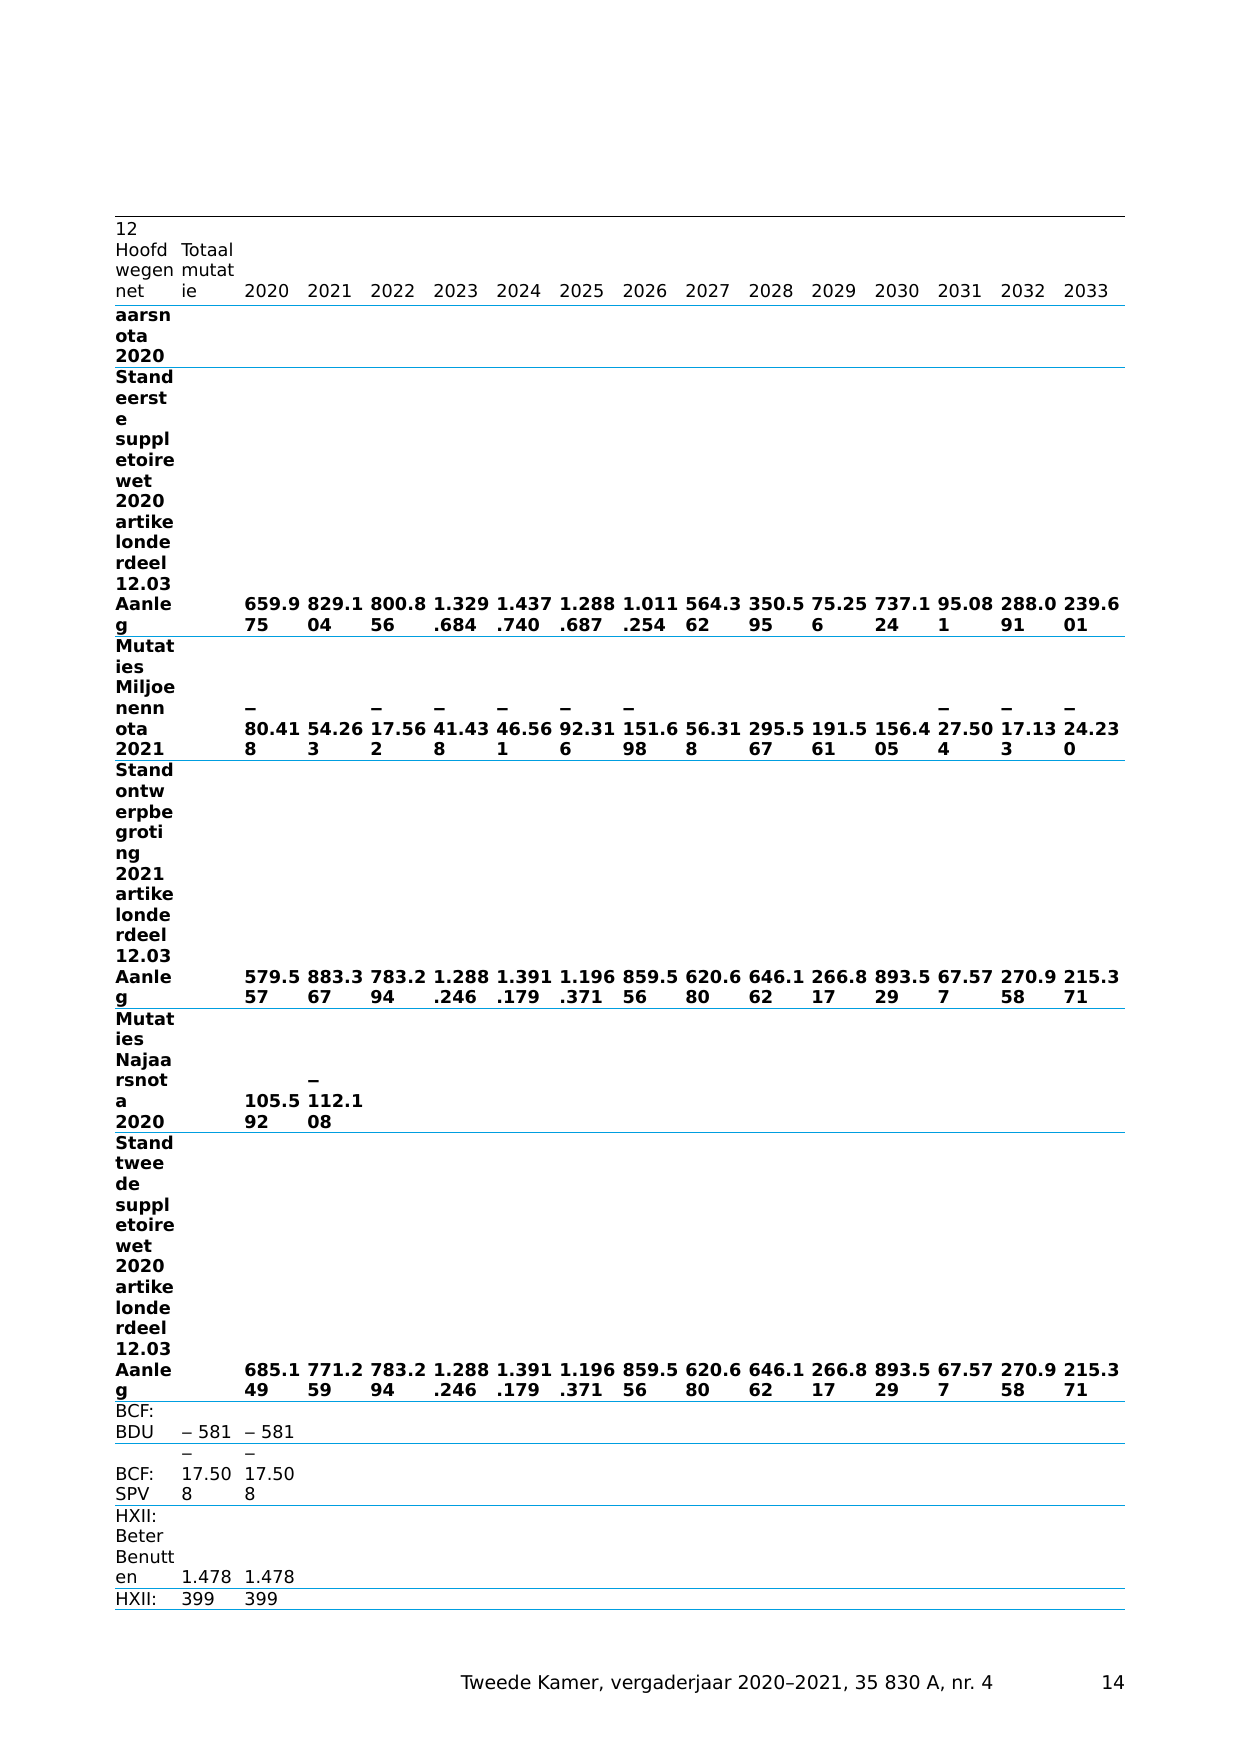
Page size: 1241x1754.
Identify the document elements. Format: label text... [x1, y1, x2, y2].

table_cell [556, 1506, 619, 1588]
table_cell [556, 1589, 619, 1609]
table_cell ‒ 17.133 [998, 637, 1060, 760]
table_cell [934, 306, 997, 367]
table_cell 288.091 [998, 368, 1060, 636]
table_cell 105.592 [241, 1009, 304, 1132]
table_cell [682, 1444, 745, 1505]
table_cell 2028 [745, 217, 808, 304]
table_cell 266.817 [808, 1133, 871, 1401]
table_cell 883.367 [304, 761, 367, 1008]
table_cell 771.259 [304, 1133, 367, 1401]
table_cell [430, 1506, 493, 1588]
table_cell 859.556 [619, 761, 682, 1008]
table_cell [808, 1444, 871, 1505]
table_cell ‒ 92.316 [556, 637, 619, 760]
table_cell 2032 [998, 217, 1060, 304]
table_cell [430, 1444, 493, 1505]
table_cell [934, 1444, 997, 1505]
table_cell [304, 306, 367, 367]
table_cell 399 [178, 1589, 241, 1609]
table_cell Mutaties Miljoenennota 2021 [115, 637, 178, 760]
table_cell 215.371 [1060, 761, 1125, 1008]
table_cell BCF: SPV [115, 1444, 178, 1505]
table_cell 270.958 [998, 761, 1060, 1008]
table_cell [619, 306, 682, 367]
table_cell [304, 1506, 367, 1588]
table_cell 239.601 [1060, 368, 1125, 636]
table_cell ‒ 27.504 [934, 637, 997, 760]
table_cell [178, 368, 241, 636]
table_cell [430, 1009, 493, 1132]
table_cell [367, 306, 430, 367]
table_cell [745, 1506, 808, 1588]
table_cell 191.561 [808, 637, 871, 760]
table_cell Stand tweede suppletoire wet 2020 artikelonderdeel 12.03 Aanleg [115, 1133, 178, 1401]
table_cell 156.405 [871, 637, 934, 760]
table_cell 2021 [304, 217, 367, 304]
table_cell 1.478 [178, 1506, 241, 1588]
table_cell [178, 1009, 241, 1132]
table_cell 893.529 [871, 1133, 934, 1401]
table_cell 1.196.371 [556, 1133, 619, 1401]
table_cell 12 Hoofdwegennet [115, 217, 178, 304]
table_cell [556, 1009, 619, 1132]
table_cell 659.975 [241, 368, 304, 636]
table_cell [934, 1402, 997, 1443]
table_cell 2026 [619, 217, 682, 304]
table_cell 2023 [430, 217, 493, 304]
table_cell 2030 [871, 217, 934, 304]
table_cell 2029 [808, 217, 871, 304]
table_cell 399 [241, 1589, 304, 1609]
table_cell [556, 1402, 619, 1443]
table_cell [871, 1589, 934, 1609]
table_cell 685.149 [241, 1133, 304, 1401]
table_cell [493, 1589, 556, 1609]
table_cell [745, 306, 808, 367]
table_cell [493, 1009, 556, 1132]
table_cell [934, 1009, 997, 1132]
table_cell 67.577 [934, 1133, 997, 1401]
table_cell Totaal mutatie [178, 217, 241, 304]
table_cell [304, 1402, 367, 1443]
table_cell 75.256 [808, 368, 871, 636]
table_cell [619, 1506, 682, 1588]
table_cell [871, 306, 934, 367]
table_cell 829.104 [304, 368, 367, 636]
table_cell 1.196.371 [556, 761, 619, 1008]
table_cell [1060, 1009, 1125, 1132]
table_cell [367, 1506, 430, 1588]
table_cell [808, 306, 871, 367]
table_cell BCF: BDU [115, 1402, 178, 1443]
table_cell [808, 1589, 871, 1609]
table_cell [304, 1589, 367, 1609]
table_cell ‒ 581 [241, 1402, 304, 1443]
table_cell 350.595 [745, 368, 808, 636]
table_cell 2031 [934, 217, 997, 304]
table_cell 2020 [241, 217, 304, 304]
table_cell [619, 1402, 682, 1443]
table_cell [998, 1402, 1060, 1443]
table_cell 2033 [1060, 217, 1125, 304]
table_cell [1060, 1402, 1125, 1443]
table_cell 54.263 [304, 637, 367, 760]
table_cell ‒ 581 [178, 1402, 241, 1443]
table_cell 800.856 [367, 368, 430, 636]
table_cell [745, 1009, 808, 1132]
table_cell [998, 1589, 1060, 1609]
table_header Tabel 1 Artikel 12 Hoofdwegennet [115, 191, 1125, 216]
table_cell [745, 1402, 808, 1443]
table_cell HXII: [115, 1589, 178, 1609]
table_cell [682, 1589, 745, 1609]
table_cell ‒ 112.108 [304, 1009, 367, 1132]
table_cell ‒ 17.562 [367, 637, 430, 760]
table_cell 893.529 [871, 761, 934, 1008]
table_cell 1.478 [241, 1506, 304, 1588]
table_cell [682, 1009, 745, 1132]
table_cell [682, 1506, 745, 1588]
table_cell 564.362 [682, 368, 745, 636]
table_cell 1.011.254 [619, 368, 682, 636]
table_cell 2022 [367, 217, 430, 304]
table_cell aarsnota 2020 [115, 306, 178, 367]
table_cell Stand ontwerpbegroting 2021 artikelonderdeel 12.03 Aanleg [115, 761, 178, 1008]
table_cell [493, 1506, 556, 1588]
table_cell [682, 306, 745, 367]
table_cell [808, 1009, 871, 1132]
table_cell 783.294 [367, 1133, 430, 1401]
table_cell [430, 1402, 493, 1443]
table_cell 2027 [682, 217, 745, 304]
table_cell 2024 [493, 217, 556, 304]
table_cell [178, 637, 241, 760]
table_cell ‒ 41.438 [430, 637, 493, 760]
table_cell [998, 306, 1060, 367]
table_cell 579.557 [241, 761, 304, 1008]
table_cell [871, 1506, 934, 1588]
table_cell [934, 1506, 997, 1588]
table_cell 1.288.246 [430, 761, 493, 1008]
table_cell 737.124 [871, 368, 934, 636]
table_cell 67.577 [934, 761, 997, 1008]
table_cell 266.817 [808, 761, 871, 1008]
table_cell [745, 1589, 808, 1609]
table_cell [367, 1444, 430, 1505]
table_cell [241, 306, 304, 367]
table_cell 783.294 [367, 761, 430, 1008]
table_cell HXII: Beter Benutten [115, 1506, 178, 1588]
table_cell 1.391.179 [493, 761, 556, 1008]
table_cell [556, 1444, 619, 1505]
table_cell 1.391.179 [493, 1133, 556, 1401]
table_cell 270.958 [998, 1133, 1060, 1401]
table_cell [430, 306, 493, 367]
table_cell 1.288.246 [430, 1133, 493, 1401]
table_cell [998, 1444, 1060, 1505]
table_cell ‒ 80.418 [241, 637, 304, 760]
table_cell 1.329.684 [430, 368, 493, 636]
table_cell [1060, 1506, 1125, 1588]
table_cell [367, 1402, 430, 1443]
table_cell 646.162 [745, 761, 808, 1008]
table_cell [493, 1444, 556, 1505]
table_cell [493, 306, 556, 367]
table_cell [1060, 306, 1125, 367]
table_cell 95.081 [934, 368, 997, 636]
table_cell ‒ 46.561 [493, 637, 556, 760]
table_cell ‒ 17.508 [178, 1444, 241, 1505]
table_cell 620.680 [682, 761, 745, 1008]
table_cell [998, 1506, 1060, 1588]
table_cell [619, 1009, 682, 1132]
table_cell [367, 1589, 430, 1609]
table_cell [493, 1402, 556, 1443]
table_cell [619, 1444, 682, 1505]
table_cell [682, 1402, 745, 1443]
table_cell 1.288.687 [556, 368, 619, 636]
table_cell [998, 1009, 1060, 1132]
table_cell [871, 1009, 934, 1132]
table_cell 295.567 [745, 637, 808, 760]
table_cell 646.162 [745, 1133, 808, 1401]
table_cell [808, 1506, 871, 1588]
table_cell [304, 1444, 367, 1505]
table_cell 620.680 [682, 1133, 745, 1401]
table_cell [178, 761, 241, 1008]
table_cell [430, 1589, 493, 1609]
table_cell [745, 1444, 808, 1505]
table_cell [808, 1402, 871, 1443]
table_cell [367, 1009, 430, 1132]
table_cell ‒ 17.508 [241, 1444, 304, 1505]
table_cell [178, 1133, 241, 1401]
table_cell [871, 1402, 934, 1443]
table_cell 2025 [556, 217, 619, 304]
table_cell 56.318 [682, 637, 745, 760]
table_cell [556, 306, 619, 367]
table_cell [178, 306, 241, 367]
table_cell [1060, 1589, 1125, 1609]
table_cell Mutaties Najaarsnota 2020 [115, 1009, 178, 1132]
table_cell [619, 1589, 682, 1609]
table_cell 215.371 [1060, 1133, 1125, 1401]
table_cell ‒ 24.230 [1060, 637, 1125, 760]
table_cell 1.437.740 [493, 368, 556, 636]
table_cell 859.556 [619, 1133, 682, 1401]
table_cell [871, 1444, 934, 1505]
table_cell ‒ 151.698 [619, 637, 682, 760]
table_cell [934, 1589, 997, 1609]
table_cell Stand eerste suppletoire wet 2020 artikelonderdeel 12.03 Aanleg [115, 368, 178, 636]
table_cell [1060, 1444, 1125, 1505]
